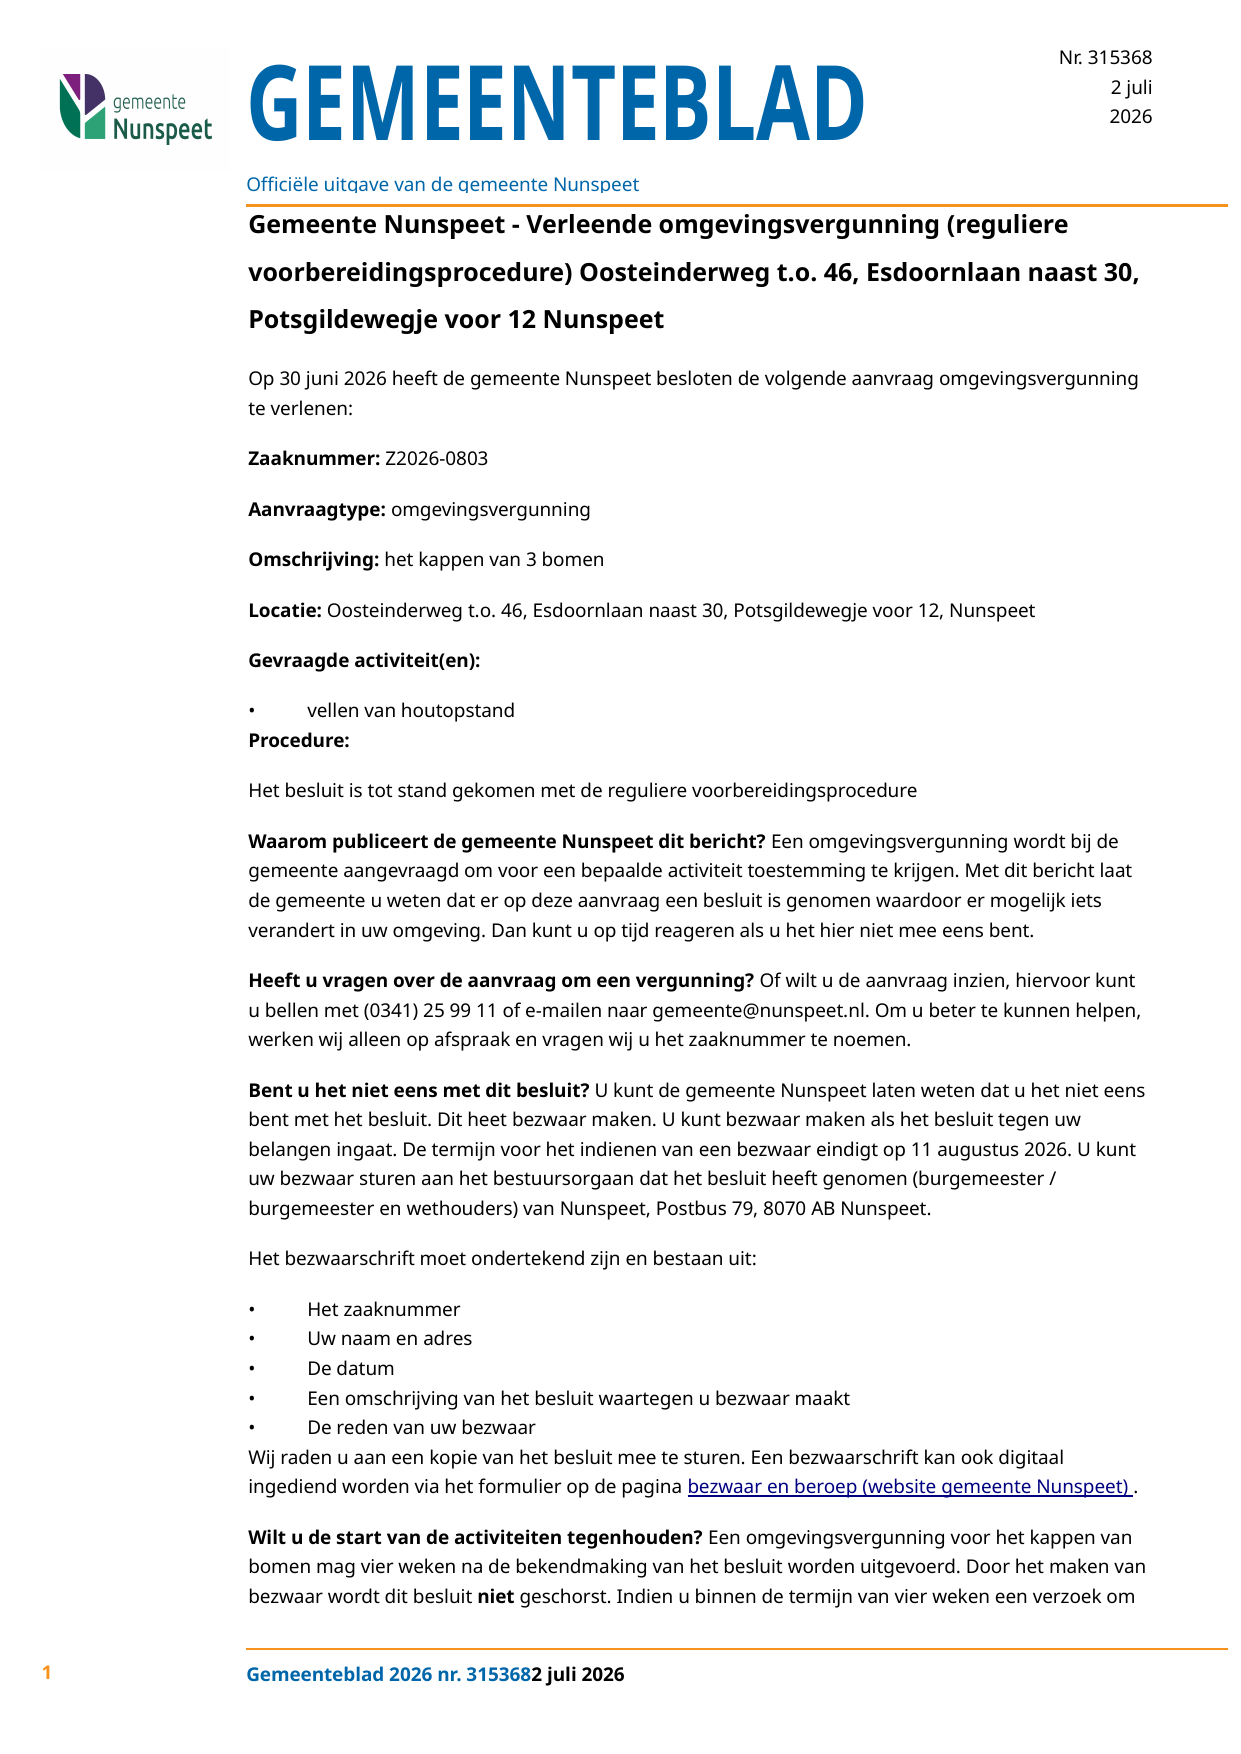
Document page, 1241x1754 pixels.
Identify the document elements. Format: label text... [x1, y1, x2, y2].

text Het besluit is tot stand gekomen met de reguliere voorbereidingsprocedure [248, 778, 1152, 803]
text Heeft u vragen over de aanvraag om een vergunning? Of wilt u de aanvraag inzien, hiervoor kunt u bellen met (0341) 25 99 11 of e-mailen naar gemeente@nunspeet.nl. Om u beter te kunnen helpen, werken wij alleen op afspraak en vragen wij u het zaaknummer te noemen. [248, 967, 1152, 1052]
list vellen van houtopstand [248, 698, 1152, 723]
picture [41, 47, 231, 172]
list De reden van uw bezwaar [248, 1414, 1152, 1440]
list Uw naam en adres [248, 1326, 1152, 1351]
text Procedure: [248, 727, 1152, 753]
text Waarom publiceert de gemeente Nunspeet dit bericht? Een omgevingsvergunning wordt bij de gemeente aangevraagd om voor een bepaalde activiteit toestemming te krijgen. Met dit bericht laat de gemeente u weten dat er op deze aanvraag een besluit is genomen waardoor er mogelijk iets verandert in uw omgeving. Dan kunt u op tijd reageren als u het hier niet mee eens bent. [248, 828, 1152, 942]
text Gemeente Nunspeet - Verleende omgevingsvergunning (reguliere voorbereidingsprocedure) Oosteinderweg t.o. 46, Esdoornlaan naast 30, Potsgildewegje voor 12 Nunspeet [248, 207, 1152, 336]
list Het zaaknummer [248, 1296, 1152, 1322]
text Zaaknummer: Z2026-0803 [248, 446, 1152, 471]
text Wilt u de start van de activiteiten tegenhouden? Een omgevingsvergunning voor het kappen van bomen mag vier weken na de bekendmaking van het besluit worden uitgevoerd. Door het maken van bezwaar wordt dit besluit niet geschorst. Indien u binnen de termijn van vier weken een verzoek om [248, 1524, 1152, 1609]
text Gevraagde activiteit(en): [248, 647, 1152, 673]
text Aanvraagtype: omgevingsvergunning [248, 496, 1152, 522]
text Omschrijving: het kappen van 3 bomen [248, 546, 1152, 572]
text Bent u het niet eens met dit besluit? U kunt de gemeente Nunspeet laten weten dat u het niet eens bent met het besluit. Dit heet bezwaar maken. U kunt bezwaar maken als het besluit tegen uw belangen ingaat. De termijn voor het indienen van een bezwaar eindigt op 11 augustus 2026. U kunt uw bezwaar sturen aan het bestuursorgaan dat het besluit heeft genomen (burgemeester / burgemeester en wethouders) van Nunspeet, Postbus 79, 8070 AB Nunspeet. [248, 1077, 1152, 1221]
list Een omschrijving van het besluit waartegen u bezwaar maakt [248, 1385, 1152, 1410]
list De datum [248, 1355, 1152, 1381]
text Op 30 juni 2026 heeft de gemeente Nunspeet besloten de volgende aanvraag omgevingsvergunning te verlenen: [248, 366, 1152, 421]
text Het bezwaarschrift moet ondertekend zijn en bestaan uit: [248, 1246, 1152, 1271]
text Wij raden u aan een kopie van het besluit mee te sturen. Een bezwaarschrift kan ook digitaal ingediend worden via het formulier op de pagina bezwaar en beroep (website gemeente Nunspeet) . [248, 1444, 1152, 1499]
text Locatie: Oosteinderweg t.o. 46, Esdoornlaan naast 30, Potsgildewegje voor 12, Nunspeet [248, 597, 1152, 622]
